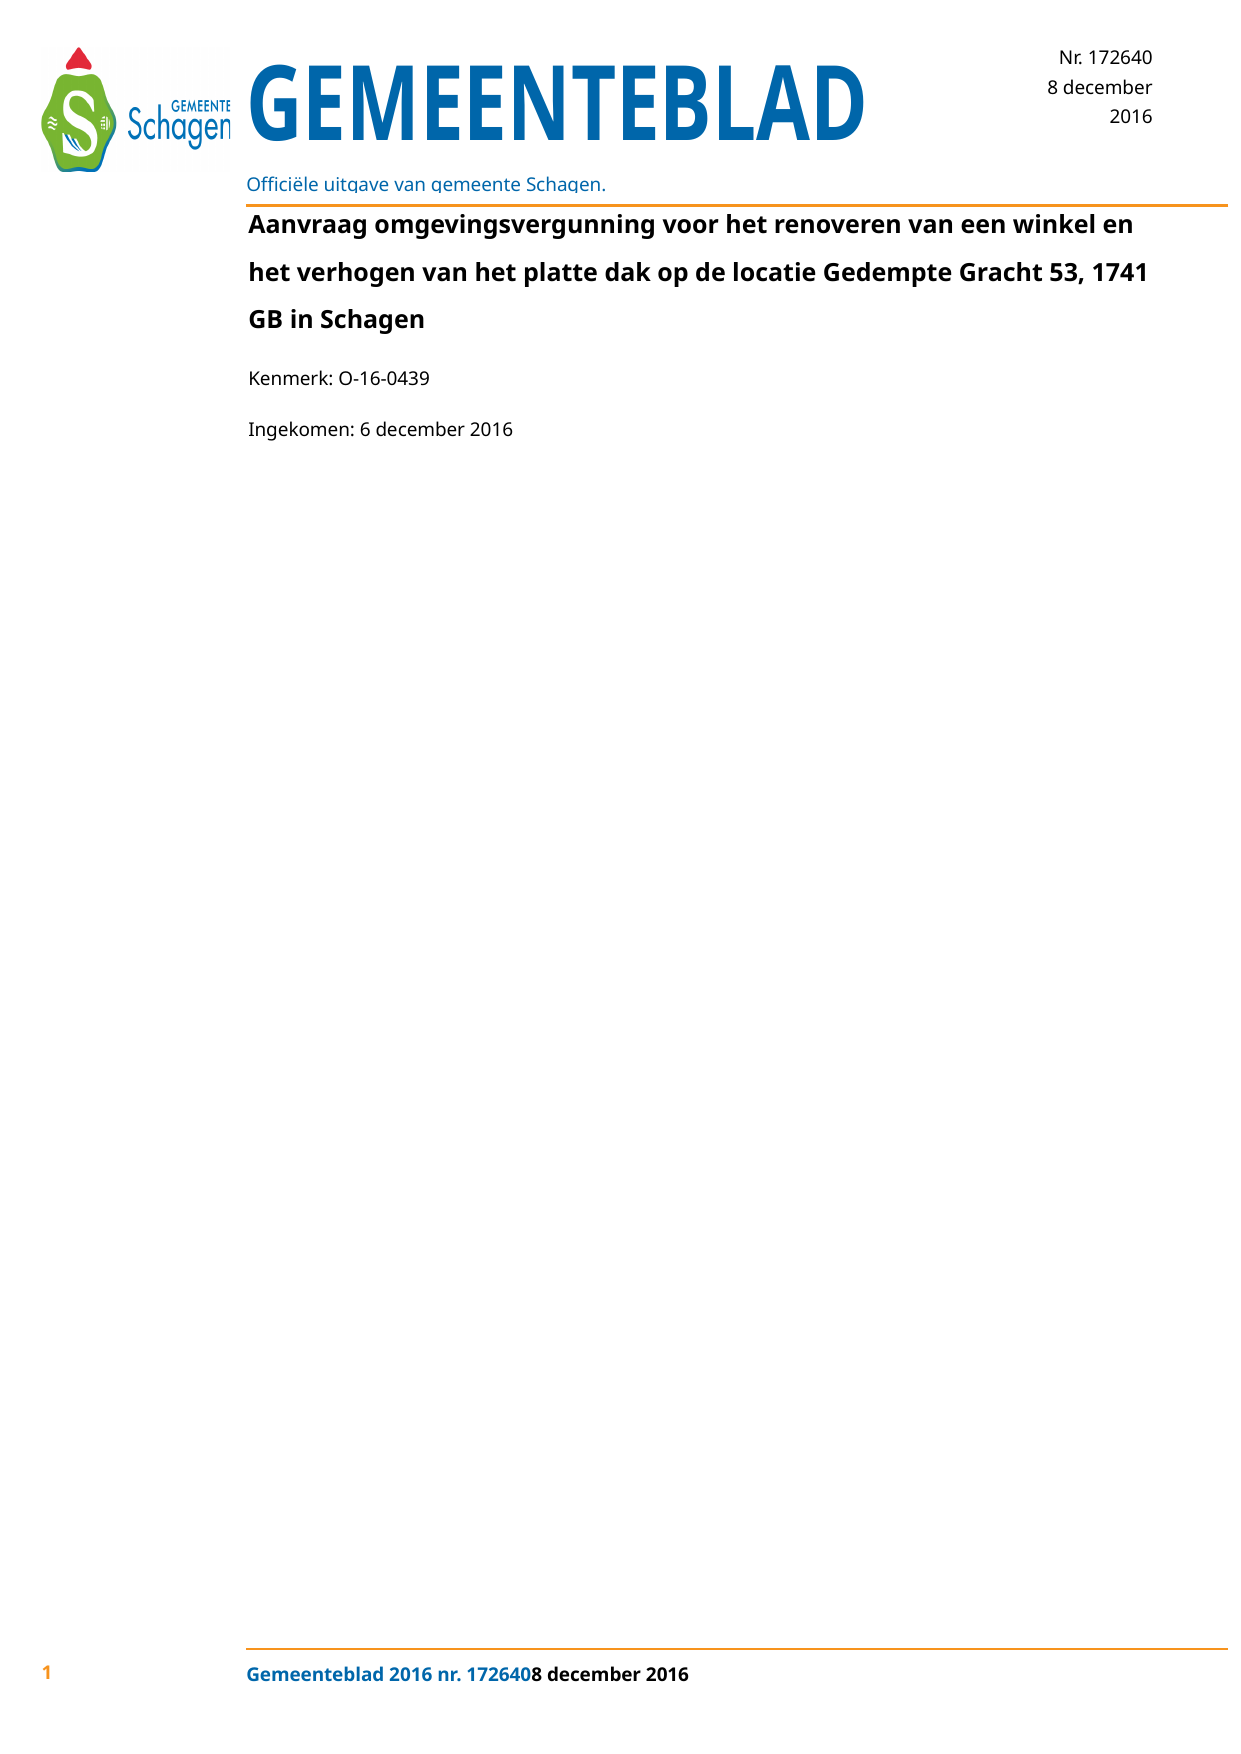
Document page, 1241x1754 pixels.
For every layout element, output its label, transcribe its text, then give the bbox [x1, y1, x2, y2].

text Kenmerk: O-16-0439 [248, 366, 1152, 391]
text Aanvraag omgevingsvergunning voor het renoveren van een winkel en het verhogen van het platte dak op de locatie Gedempte Gracht 53, 1741 GB in Schagen [248, 207, 1152, 336]
picture [41, 47, 231, 172]
text Ingekomen: 6 december 2016 [248, 416, 1152, 442]
